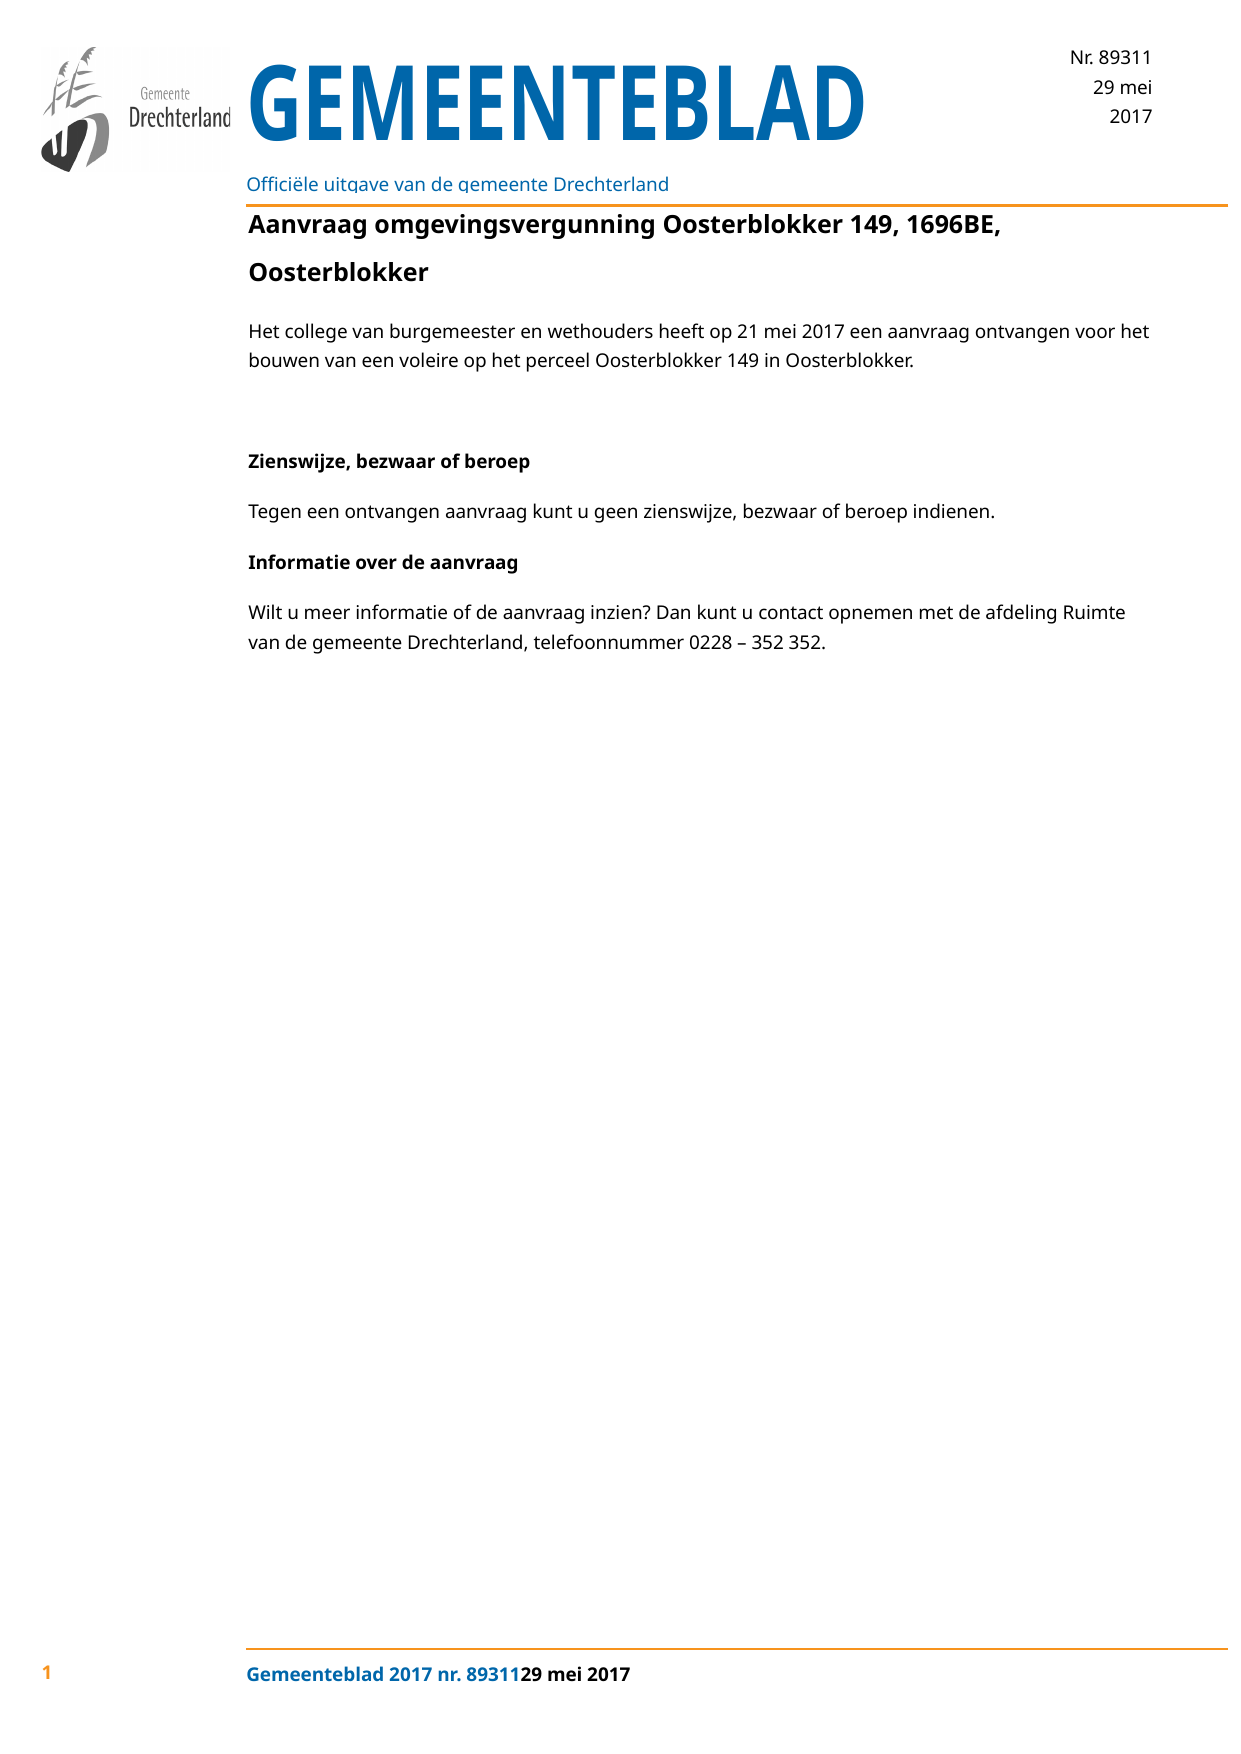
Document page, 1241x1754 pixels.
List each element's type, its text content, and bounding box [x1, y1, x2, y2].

text Tegen een ontvangen aanvraag kunt u geen zienswijze, bezwaar of beroep indienen. [248, 499, 1152, 524]
picture [41, 47, 231, 172]
text Zienswijze, bezwaar of beroep [248, 448, 1152, 474]
text Aanvraag omgevingsvergunning Oosterblokker 149, 1696BE, Oosterblokker [248, 207, 1152, 288]
text Informatie over de aanvraag [248, 549, 1152, 575]
text Wilt u meer informatie of de aanvraag inzien? Dan kunt u contact opnemen met de afdeling Ruimte van de gemeente Drechterland, telefoonnummer 0228 – 352 352. [248, 599, 1152, 655]
text Het college van burgemeester en wethouders heeft op 21 mei 2017 een aanvraag ontvangen voor het bouwen van een voleire op het perceel Oosterblokker 149 in Oosterblokker. [248, 318, 1152, 373]
